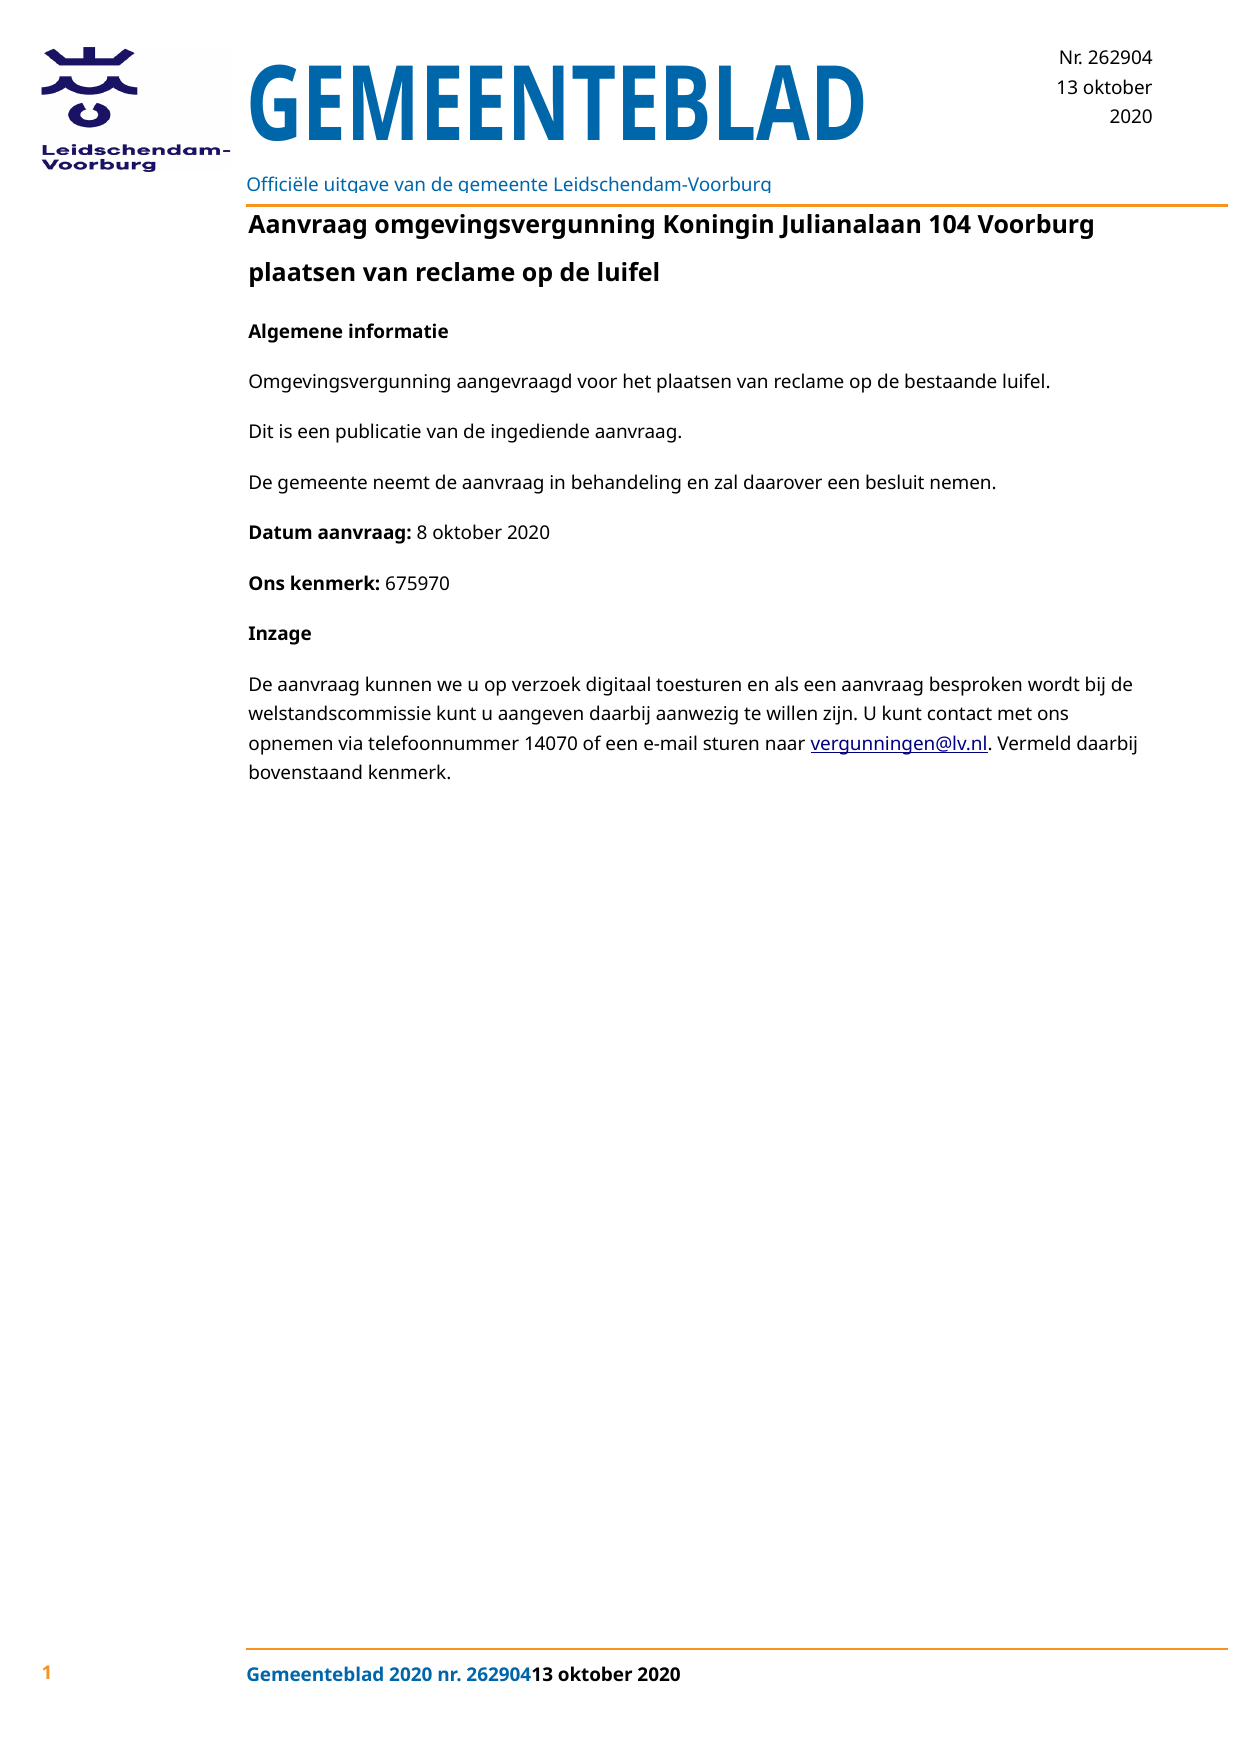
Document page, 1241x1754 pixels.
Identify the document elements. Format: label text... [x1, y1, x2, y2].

text Aanvraag omgevingsvergunning Koningin Julianalaan 104 Voorburg plaatsen van reclame op de luifel [248, 207, 1152, 288]
text De aanvraag kunnen we u op verzoek digitaal toesturen en als een aanvraag besproken wordt bij de welstandscommissie kunt u aangeven daarbij aanwezig te willen zijn. U kunt contact met ons opnemen via telefoonnummer 14070 of een e-mail sturen naar vergunningen@lv.nl. Vermeld daarbij bovenstaand kenmerk. [248, 671, 1152, 785]
picture [41, 47, 231, 172]
text Datum aanvraag: 8 oktober 2020 [248, 519, 1152, 545]
text Inzage [248, 620, 1152, 646]
text Dit is een publicatie van de ingediende aanvraag. [248, 419, 1152, 444]
text De gemeente neemt de aanvraag in behandeling en zal daarover een besluit nemen. [248, 469, 1152, 495]
text Ons kenmerk: 675970 [248, 570, 1152, 596]
text Algemene informatie [248, 318, 1152, 344]
text Omgevingsvergunning aangevraagd voor het plaatsen van reclame op de bestaande luifel. [248, 368, 1152, 394]
